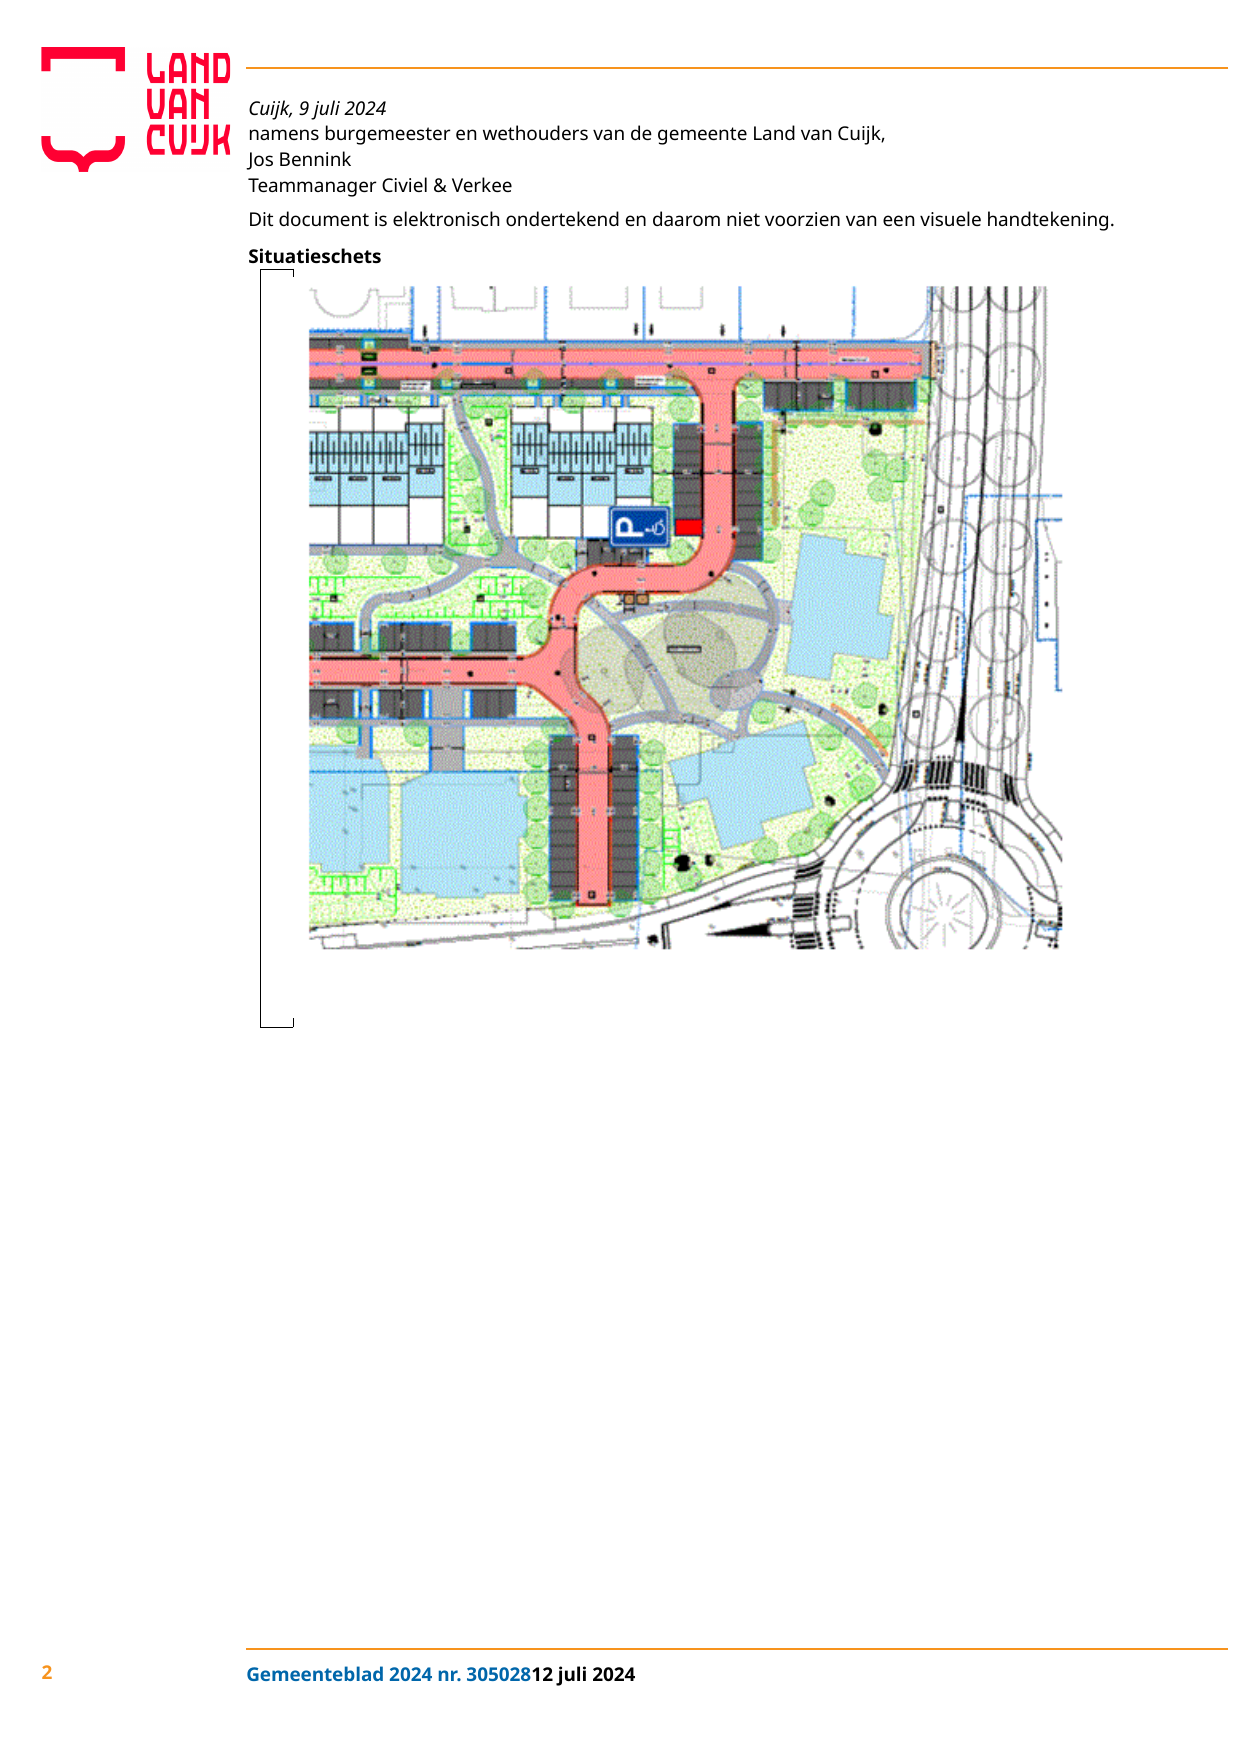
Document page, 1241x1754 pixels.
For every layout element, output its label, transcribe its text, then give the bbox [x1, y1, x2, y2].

text Teammanager Civiel & Verkee [248, 172, 1152, 198]
text Situatieschets [248, 248, 1152, 268]
picture [41, 47, 231, 172]
picture [268, 277, 1155, 1018]
text Jos Bennink [248, 146, 1152, 172]
text Cuijk, 9 juli 2024 [248, 95, 1152, 121]
text Dit document is elektronisch ondertekend en daarom niet voorzien van een visuele handtekening. [248, 211, 1152, 231]
text namens burgemeester en wethouders van de gemeente Land van Cuijk, [248, 121, 1152, 146]
